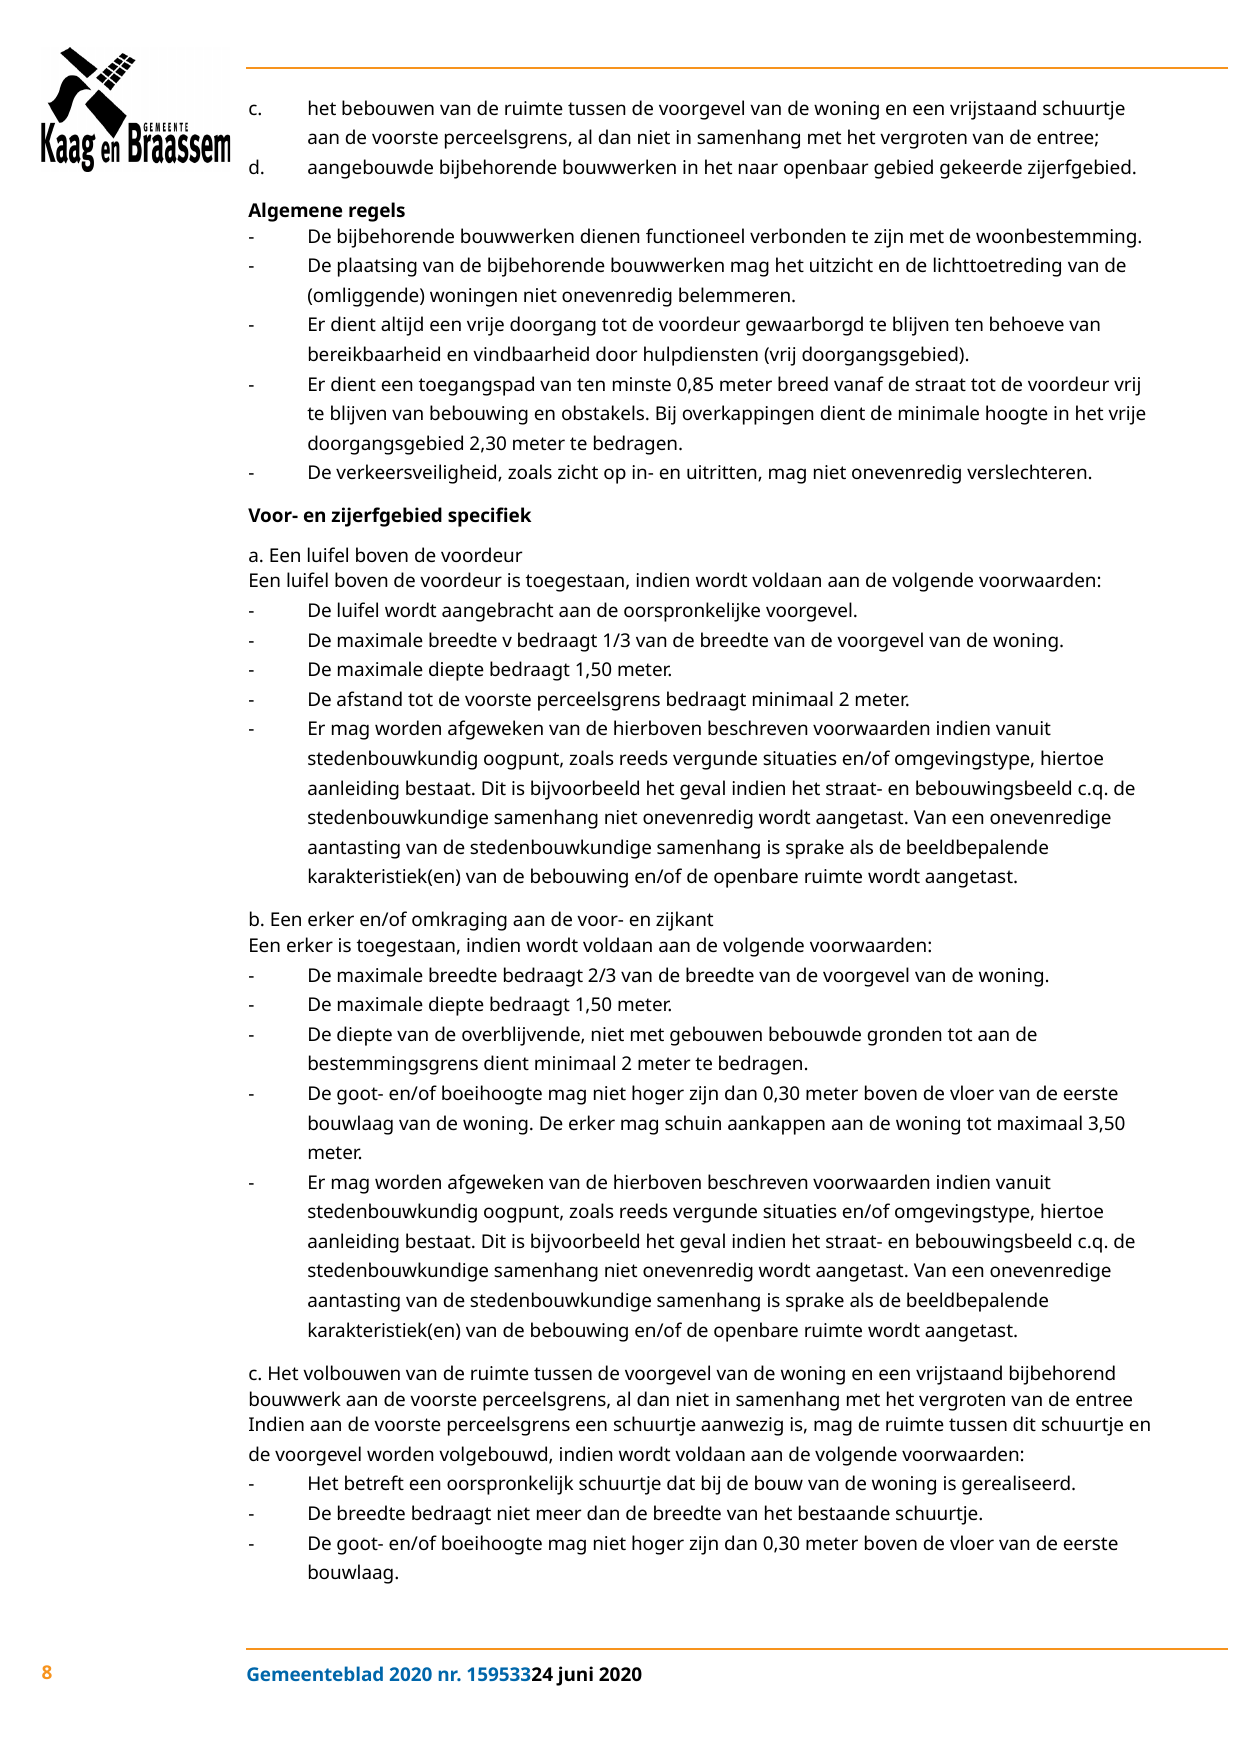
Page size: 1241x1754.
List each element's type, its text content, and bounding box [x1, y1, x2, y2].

list De plaatsing van de bijbehorende bouwwerken mag het uitzicht en de lichttoetreding van de (omliggende) woningen niet onevenredig belemmeren. [248, 252, 1152, 308]
list De goot- en/of boeihoogte mag niet hoger zijn dan 0,30 meter boven de vloer van de eerste bouwlaag van de woning. De erker mag schuin aankappen aan de woning tot maximaal 3,50 meter. [248, 1080, 1152, 1165]
list het bebouwen van de ruimte tussen de voorgevel van de woning en een vrijstaand schuurtje aan de voorste perceelsgrens, al dan niet in samenhang met het vergroten van de entree; [248, 95, 1152, 150]
text Indien aan de voorste perceelsgrens een schuurtje aanwezig is, mag de ruimte tussen dit schuurtje en de voorgevel worden volgebouwd, indien wordt voldaan aan de volgende voorwaarden: [248, 1411, 1152, 1467]
list De maximale breedte v bedraagt 1/3 van de breedte van de voorgevel van de woning. [248, 627, 1152, 652]
list Er dient altijd een vrije doorgang tot de voordeur gewaarborgd te blijven ten behoeve van bereikbaarheid en vindbaarheid door hulpdiensten (vrij doorgangsgebied). [248, 312, 1152, 367]
list De afstand tot de voorste perceelsgrens bedraagt minimaal 2 meter. [248, 686, 1152, 712]
picture [41, 47, 231, 172]
text a. Een luifel boven de voordeur [248, 542, 1152, 568]
list aangebouwde bijbehorende bouwwerken in het naar openbaar gebied gekeerde zijerfgebied. [248, 154, 1152, 180]
list De goot- en/of boeihoogte mag niet hoger zijn dan 0,30 meter boven de vloer van de eerste bouwlaag. [248, 1530, 1152, 1585]
list De bijbehorende bouwwerken dienen functioneel verbonden te zijn met de woonbestemming. [248, 223, 1152, 248]
list De breedte bedraagt niet meer dan de breedte van het bestaande schuurtje. [248, 1500, 1152, 1526]
list De verkeersveiligheid, zoals zicht op in- en uitritten, mag niet onevenredig verslechteren. [248, 459, 1152, 485]
list De maximale diepte bedraagt 1,50 meter. [248, 991, 1152, 1017]
list De maximale breedte bedraagt 2/3 van de breedte van de voorgevel van de woning. [248, 962, 1152, 988]
list De maximale diepte bedraagt 1,50 meter. [248, 656, 1152, 682]
list Er mag worden afgeweken van de hierboven beschreven voorwaarden indien vanuit stedenbouwkundig oogpunt, zoals reeds vergunde situaties en/of omgevingstype, hiertoe aanleiding bestaat. Dit is bijvoorbeeld het geval indien het straat- en bebouwingsbeeld c.q. de stedenbouwkundige samenhang niet onevenredig wordt aangetast. Van een onevenredige aantasting van de stedenbouwkundige samenhang is sprake als de beeldbepalende karakteristiek(en) van de bebouwing en/of de openbare ruimte wordt aangetast. [248, 716, 1152, 889]
text Een luifel boven de voordeur is toegestaan, indien wordt voldaan aan de volgende voorwaarden: [248, 568, 1152, 593]
text b. Een erker en/of omkraging aan de voor- en zijkant [248, 907, 1152, 932]
list De luifel wordt aangebracht aan de oorspronkelijke voorgevel. [248, 597, 1152, 623]
text c. Het volbouwen van de ruimte tussen de voorgevel van de woning en een vrijstaand bijbehorend bouwwerk aan de voorste perceelsgrens, al dan niet in samenhang met het vergroten van de entree [248, 1360, 1152, 1411]
list Er dient een toegangspad van ten minste 0,85 meter breed vanaf de straat tot de voordeur vrij te blijven van bebouwing en obstakels. Bij overkappingen dient de minimale hoogte in het vrije doorgangsgebied 2,30 meter te bedragen. [248, 371, 1152, 456]
text Algemene regels [248, 197, 1152, 223]
text Een erker is toegestaan, indien wordt voldaan aan de volgende voorwaarden: [248, 932, 1152, 958]
list Het betreft een oorspronkelijk schuurtje dat bij de bouw van de woning is gerealiseerd. [248, 1471, 1152, 1496]
list De diepte van de overblijvende, niet met gebouwen bebouwde gronden tot aan de bestemmingsgrens dient minimaal 2 meter te bedragen. [248, 1021, 1152, 1076]
text Voor- en zijerfgebied specifiek [248, 503, 1152, 528]
list Er mag worden afgeweken van de hierboven beschreven voorwaarden indien vanuit stedenbouwkundig oogpunt, zoals reeds vergunde situaties en/of omgevingstype, hiertoe aanleiding bestaat. Dit is bijvoorbeeld het geval indien het straat- en bebouwingsbeeld c.q. de stedenbouwkundige samenhang niet onevenredig wordt aangetast. Van een onevenredige aantasting van de stedenbouwkundige samenhang is sprake als de beeldbepalende karakteristiek(en) van de bebouwing en/of de openbare ruimte wordt aangetast. [248, 1169, 1152, 1343]
